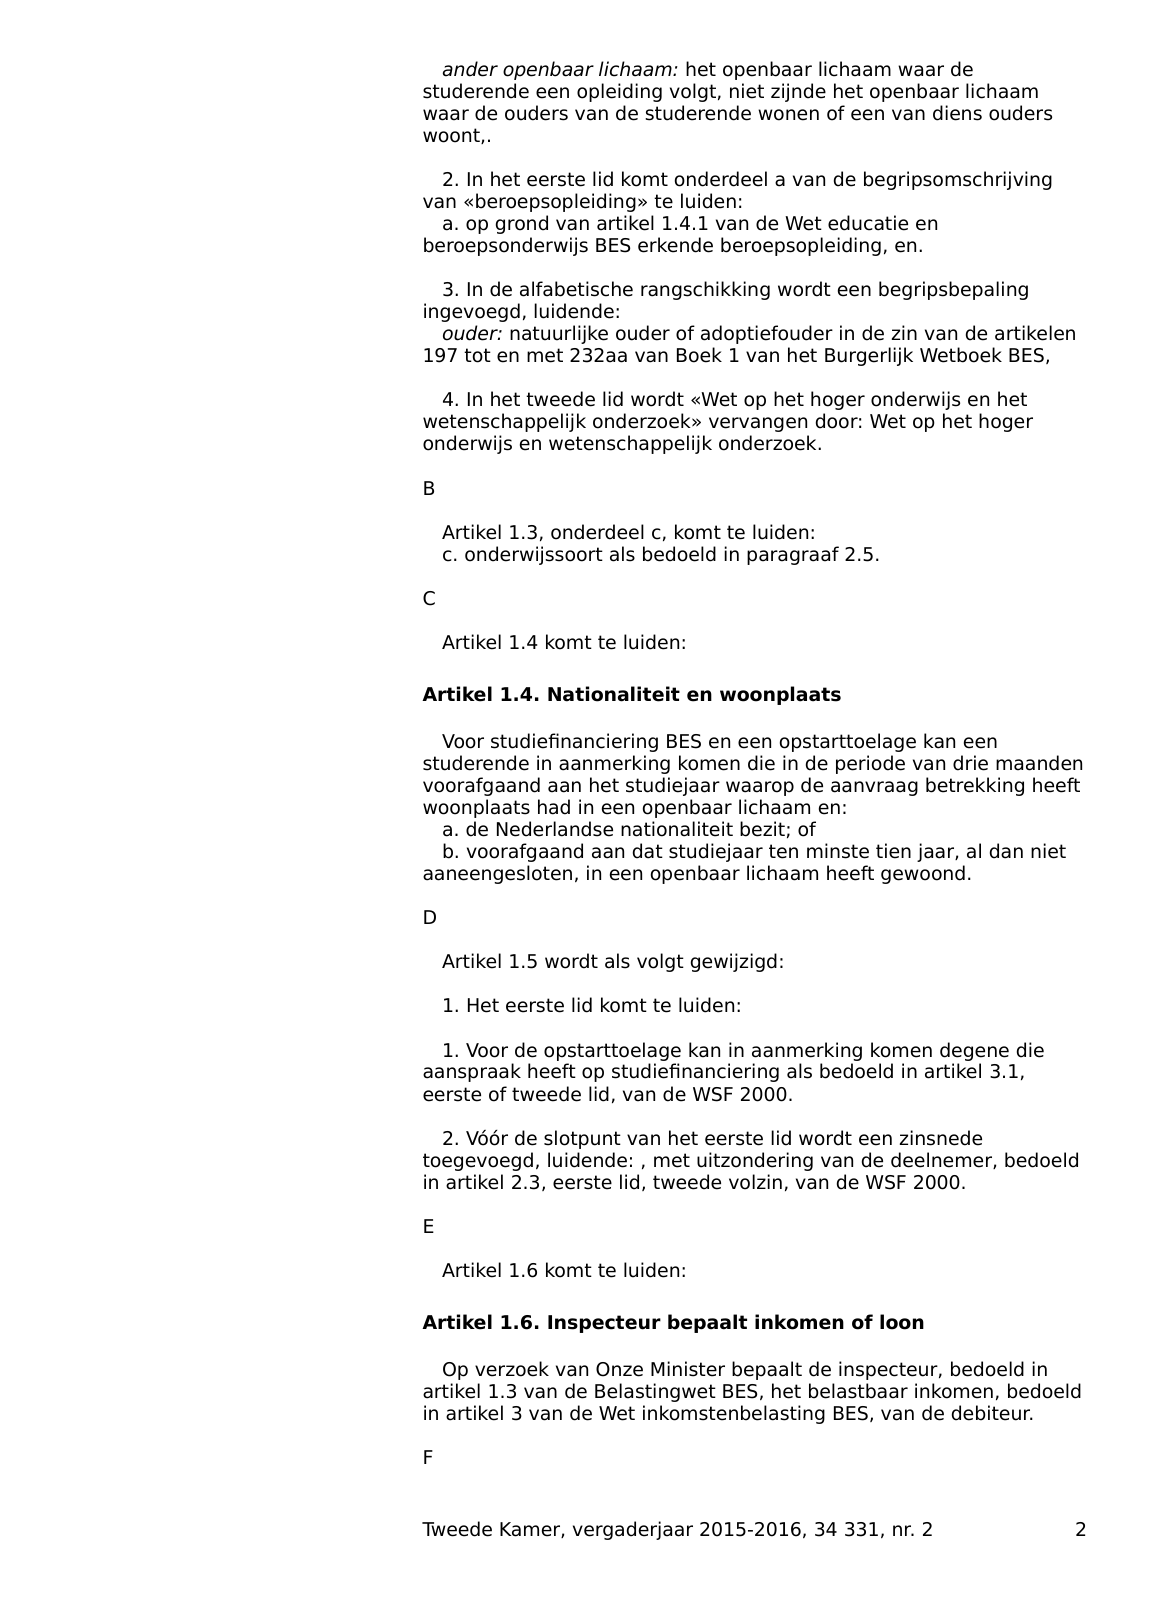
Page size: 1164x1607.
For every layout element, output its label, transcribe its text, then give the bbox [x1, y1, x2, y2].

text ander openbaar lichaam: het openbaar lichaam waar de studerende een opleiding volgt, niet zijnde het openbaar lichaam waar de ouders van de studerende wonen of een van diens ouders woont,. [422, 59, 1087, 147]
text ouder: natuurlijke ouder of adoptiefouder in de zin van de artikelen 197 tot en met 232aa van Boek 1 van het Burgerlijk Wetboek BES, [422, 323, 1087, 367]
text 1. Voor de opstarttoelage kan in aanmerking komen degene die aanspraak heeft op studiefinanciering als bedoeld in artikel 3.1, eerste of tweede lid, van de WSF 2000. [422, 1039, 1087, 1105]
text b. voorafgaand aan dat studiejaar ten minste tien jaar, al dan niet aaneengesloten, in een openbaar lichaam heeft gewoond. [422, 841, 1087, 885]
text E [422, 1216, 1087, 1238]
text 3. In de alfabetische rangschikking wordt een begripsbepaling ingevoegd, luidende: [422, 279, 1087, 323]
subtitle Artikel 1.6. Inspecteur bepaalt inkomen of loon [422, 1312, 1087, 1334]
text c. onderwijssoort als bedoeld in paragraaf 2.5. [422, 544, 1087, 566]
subtitle Artikel 1.4. Nationaliteit en woonplaats [422, 684, 1087, 706]
text Artikel 1.5 wordt als volgt gewijzigd: [422, 951, 1087, 973]
text Voor studiefinanciering BES en een opstarttoelage kan een studerende in aanmerking komen die in de periode van drie maanden voorafgaand aan het studiejaar waarop de aanvraag betrekking heeft woonplaats had in een openbaar lichaam en: [422, 731, 1087, 819]
text Op verzoek van Onze Minister bepaalt de inspecteur, bedoeld in artikel 1.3 van de Belastingwet BES, het belastbaar inkomen, bedoeld in artikel 3 van de Wet inkomstenbelasting BES, van de debiteur. [422, 1359, 1087, 1425]
text 2. In het eerste lid komt onderdeel a van de begripsomschrijving van «beroepsopleiding» te luiden: [422, 169, 1087, 213]
text F [422, 1447, 1087, 1469]
text 4. In het tweede lid wordt «Wet op het hoger onderwijs en het wetenschappelijk onderzoek» vervangen door: Wet op het hoger onderwijs en wetenschappelijk onderzoek. [422, 389, 1087, 455]
text a. de Nederlandse nationaliteit bezit; of [422, 819, 1087, 841]
text 2. Vóór de slotpunt van het eerste lid wordt een zinsnede toegevoegd, luidende: , met uitzondering van de deelnemer, bedoeld in artikel 2.3, eerste lid, tweede volzin, van de WSF 2000. [422, 1128, 1087, 1193]
text 1. Het eerste lid komt te luiden: [422, 995, 1087, 1017]
text D [422, 907, 1087, 929]
text Artikel 1.3, onderdeel c, komt te luiden: [422, 522, 1087, 544]
text Artikel 1.6 komt te luiden: [422, 1260, 1087, 1282]
text B [422, 477, 1087, 499]
text C [422, 588, 1087, 610]
text Artikel 1.4 komt te luiden: [422, 632, 1087, 654]
text a. op grond van artikel 1.4.1 van de Wet educatie en beroepsonderwijs BES erkende beroepsopleiding, en. [422, 213, 1087, 257]
